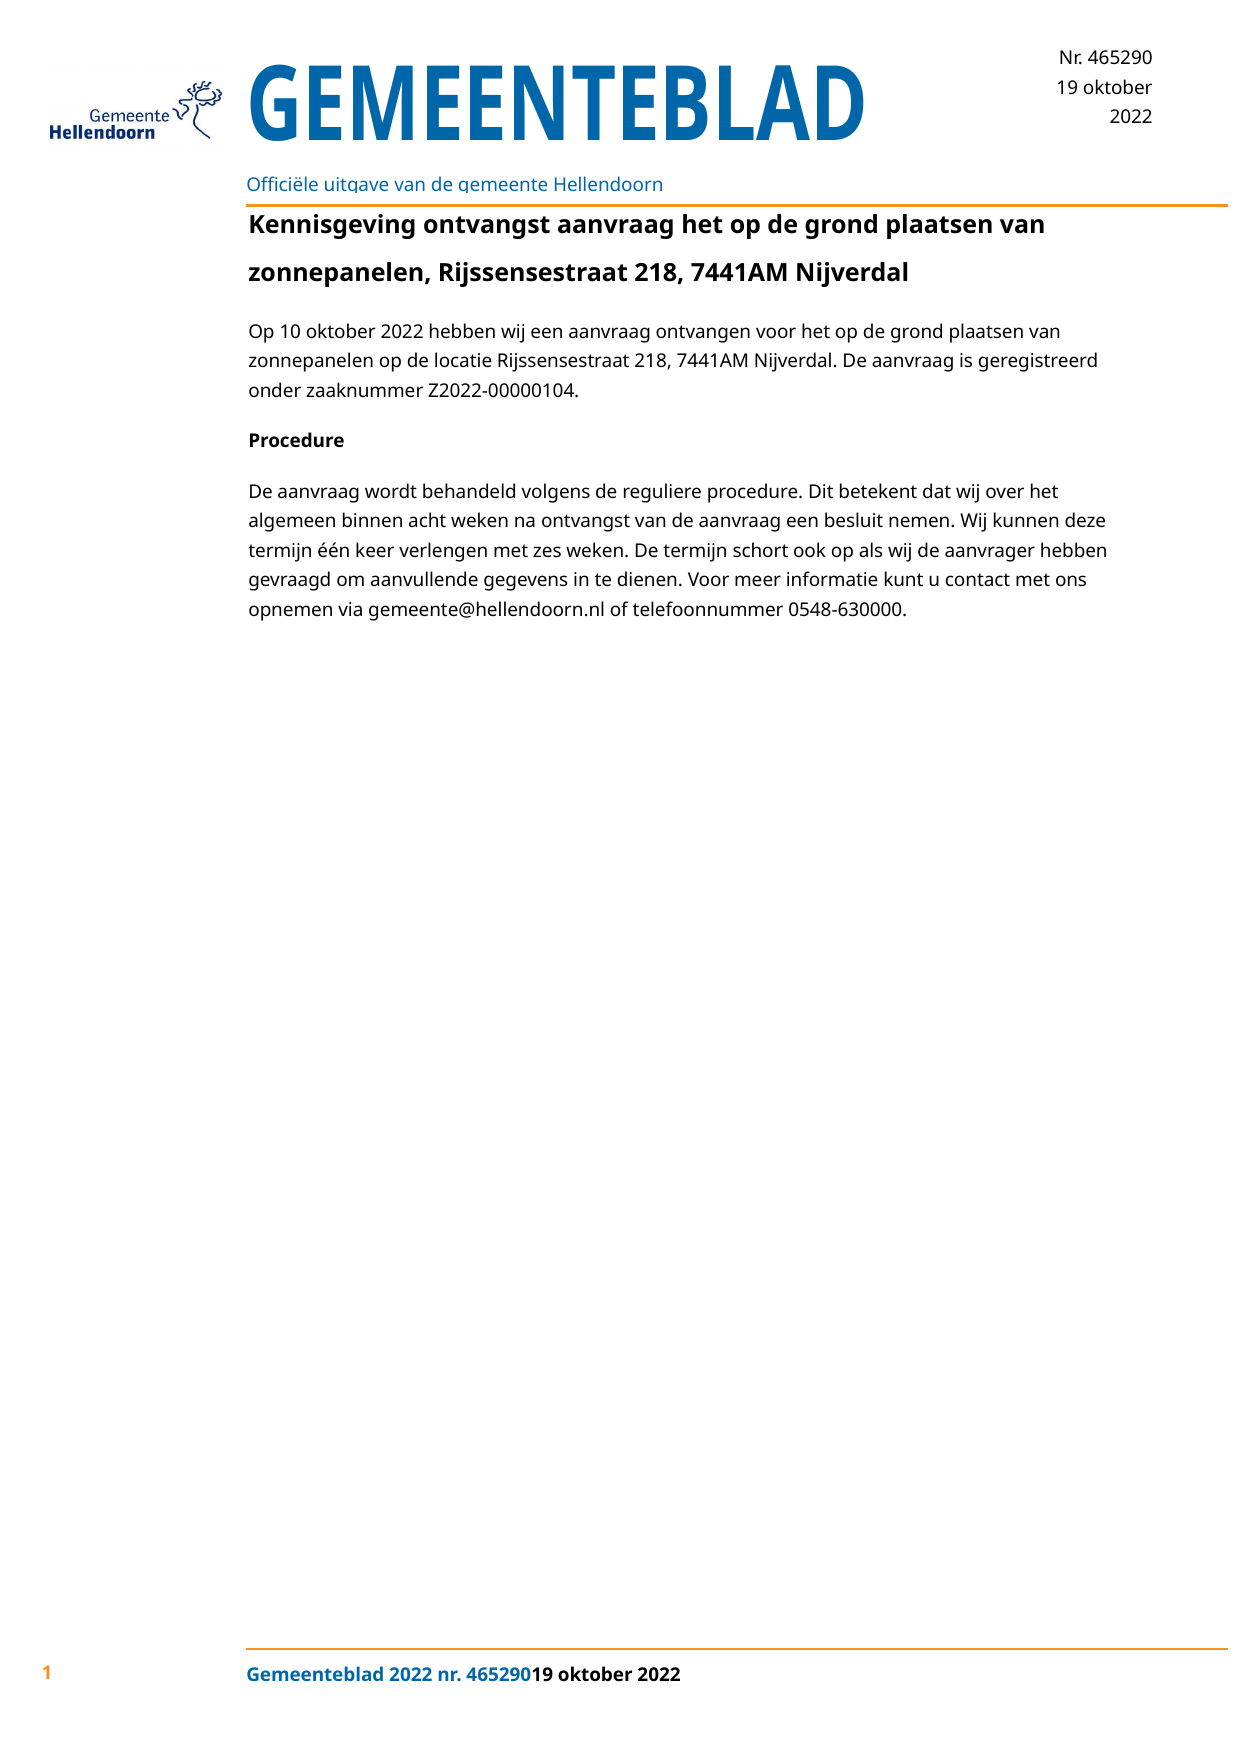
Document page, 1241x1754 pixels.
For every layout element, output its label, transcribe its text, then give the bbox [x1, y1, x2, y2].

text De aanvraag wordt behandeld volgens de reguliere procedure. Dit betekent dat wij over het algemeen binnen acht weken na ontvangst van de aanvraag een besluit nemen. Wij kunnen deze termijn één keer verlengen met zes weken. De termijn schort ook op als wij de aanvrager hebben gevraagd om aanvullende gegevens in te dienen. Voor meer informatie kunt u contact met ons opnemen via gemeente@hellendoorn.nl of telefoonnummer 0548-630000. [248, 478, 1152, 622]
text Kennisgeving ontvangst aanvraag het op de grond plaatsen van zonnepanelen, Rijssensestraat 218, 7441AM Nijverdal [248, 207, 1152, 288]
picture [41, 47, 231, 172]
text Procedure [248, 427, 1152, 453]
text Op 10 oktober 2022 hebben wij een aanvraag ontvangen voor het op de grond plaatsen van zonnepanelen op de locatie Rijssensestraat 218, 7441AM Nijverdal. De aanvraag is geregistreerd onder zaaknummer Z2022-00000104. [248, 318, 1152, 403]
